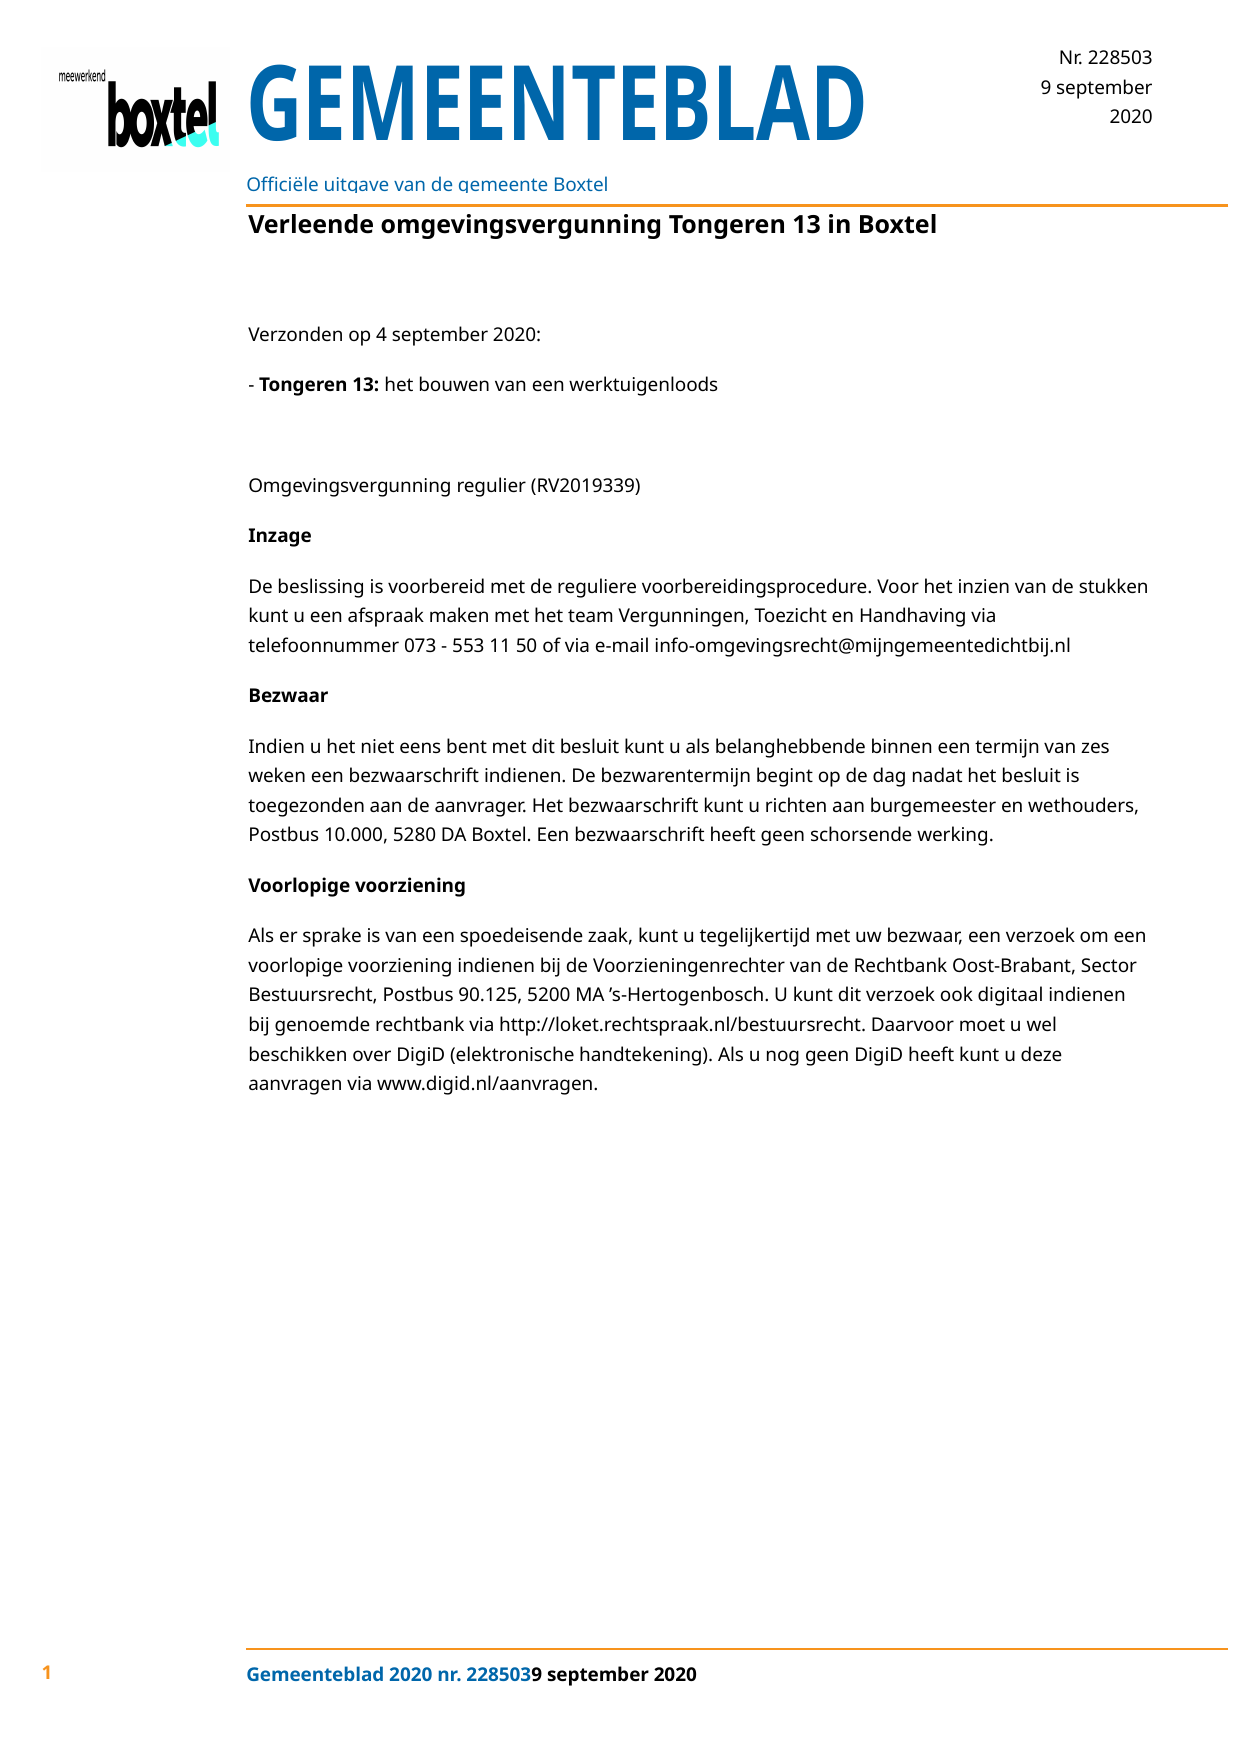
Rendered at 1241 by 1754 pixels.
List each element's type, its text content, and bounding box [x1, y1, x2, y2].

text De beslissing is voorbereid met de reguliere voorbereidingsprocedure. Voor het inzien van de stukken kunt u een afspraak maken met het team Vergunningen, Toezicht en Handhaving via telefoonnummer 073 - 553 11 50 of via e-mail info-omgevingsrecht@mijngemeentedichtbij.nl [248, 573, 1152, 658]
text - Tongeren 13: het bouwen van een werktuigenloods [248, 371, 1152, 397]
text Bezwaar [248, 682, 1152, 708]
text Als er sprake is van een spoedeisende zaak, kunt u tegelijkertijd met uw bezwaar, een verzoek om een voorlopige voorziening indienen bij de Voorzieningenrechter van de Rechtbank Oost-Brabant, Sector Bestuursrecht, Postbus 90.125, 5200 MA ’s-Hertogenbosch. U kunt dit verzoek ook digitaal indienen bij genoemde rechtbank via http://loket.rechtspraak.nl/bestuursrecht. Daarvoor moet u wel beschikken over DigiD (elektronische handtekening). Als u nog geen DigiD heeft kunt u deze aanvragen via www.digid.nl/aanvragen. [248, 922, 1152, 1096]
picture [41, 47, 231, 172]
text Voorlopige voorziening [248, 872, 1152, 898]
text Indien u het niet eens bent met dit besluit kunt u als belanghebbende binnen een termijn van zes weken een bezwaarschrift indienen. De bezwarentermijn begint op de dag nadat het besluit is toegezonden aan de aanvrager. Het bezwaarschrift kunt u richten aan burgemeester en wethouders, Postbus 10.000, 5280 DA Boxtel. Een bezwaarschrift heeft geen schorsende werking. [248, 733, 1152, 847]
text Verleende omgevingsvergunning Tongeren 13 in Boxtel [248, 207, 1152, 241]
text Inzage [248, 522, 1152, 548]
text Omgevingsvergunning regulier (RV2019339) [248, 472, 1152, 498]
text Verzonden op 4 september 2020: [248, 321, 1152, 346]
